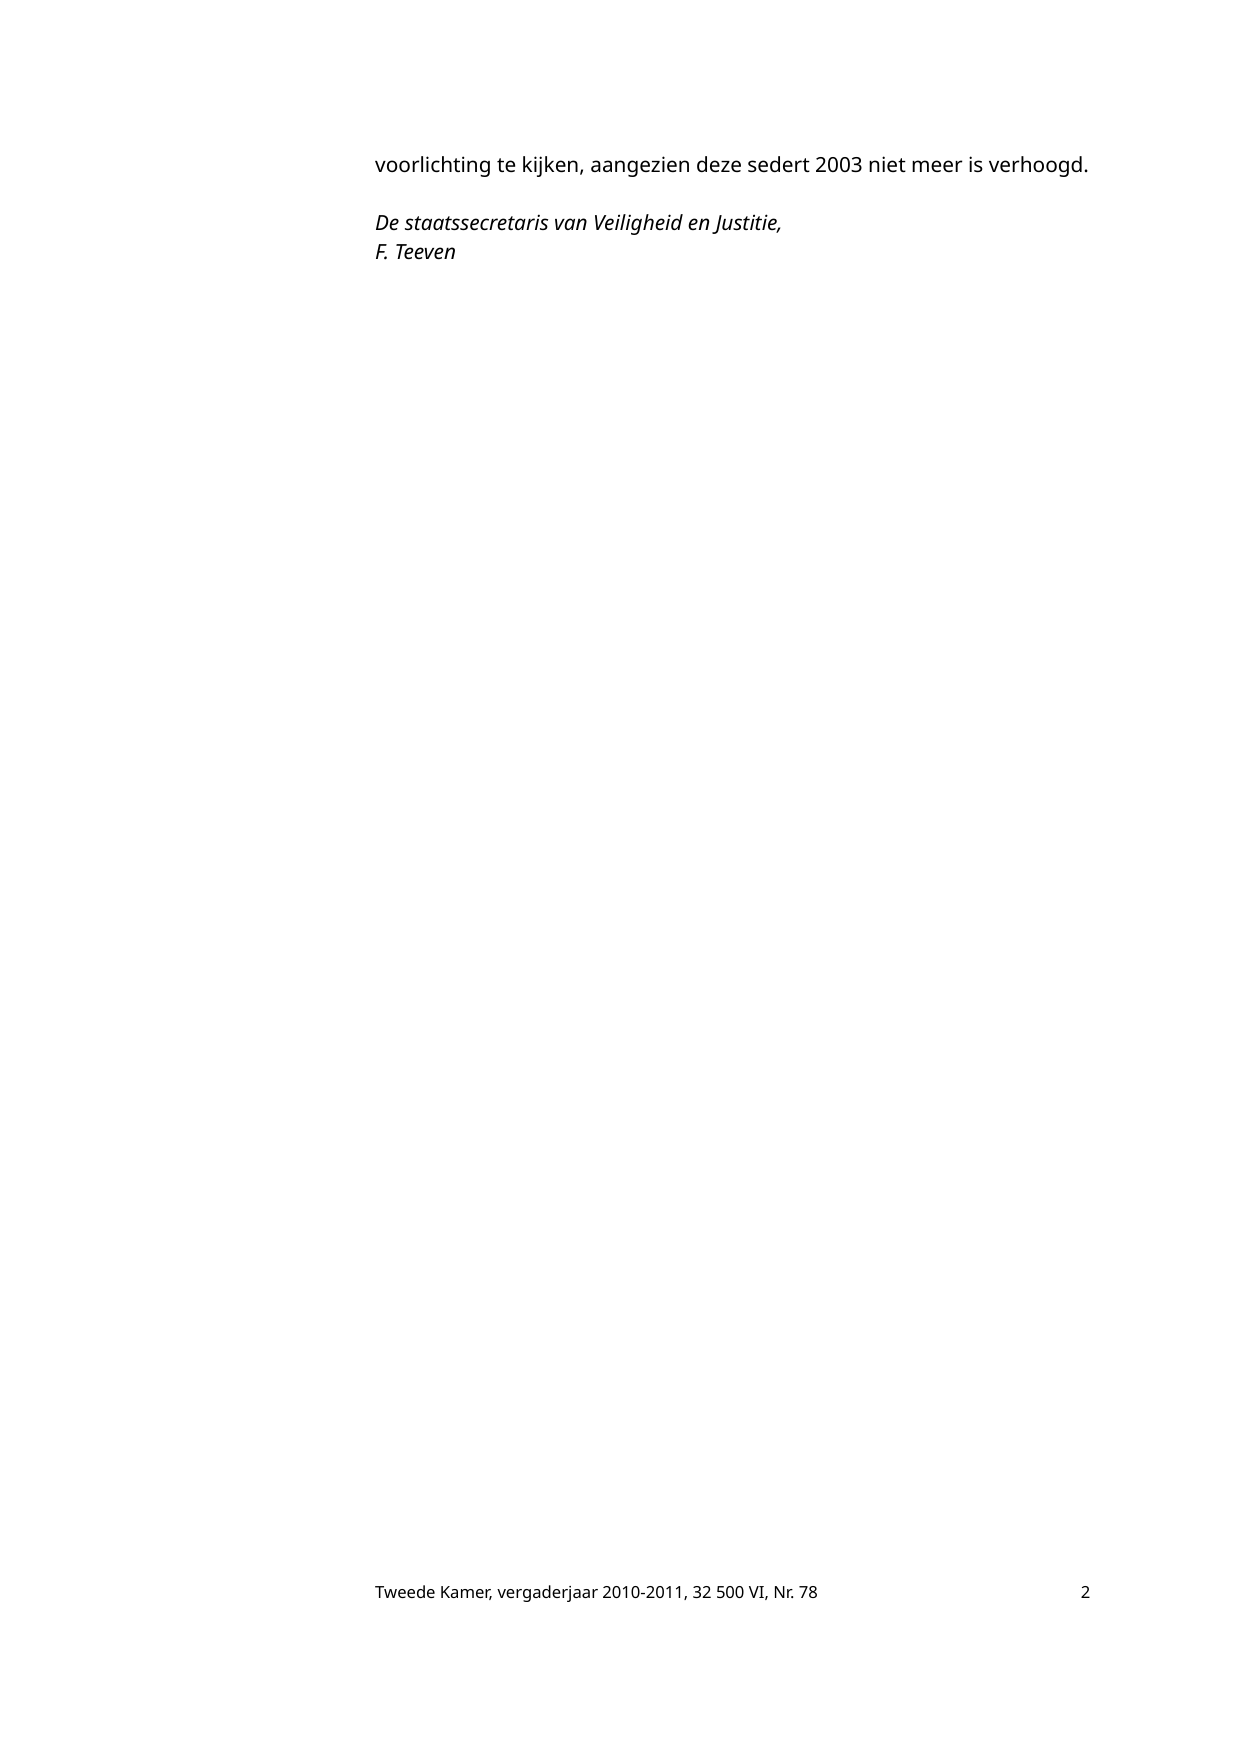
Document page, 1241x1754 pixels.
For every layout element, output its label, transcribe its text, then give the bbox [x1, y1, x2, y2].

text De staatssecretaris van Veiligheid en Justitie, [375, 208, 1090, 237]
text voorlichting te kijken, aangezien deze sedert 2003 niet meer is verhoogd. [375, 150, 1090, 178]
text F. Teeven [375, 237, 1090, 265]
